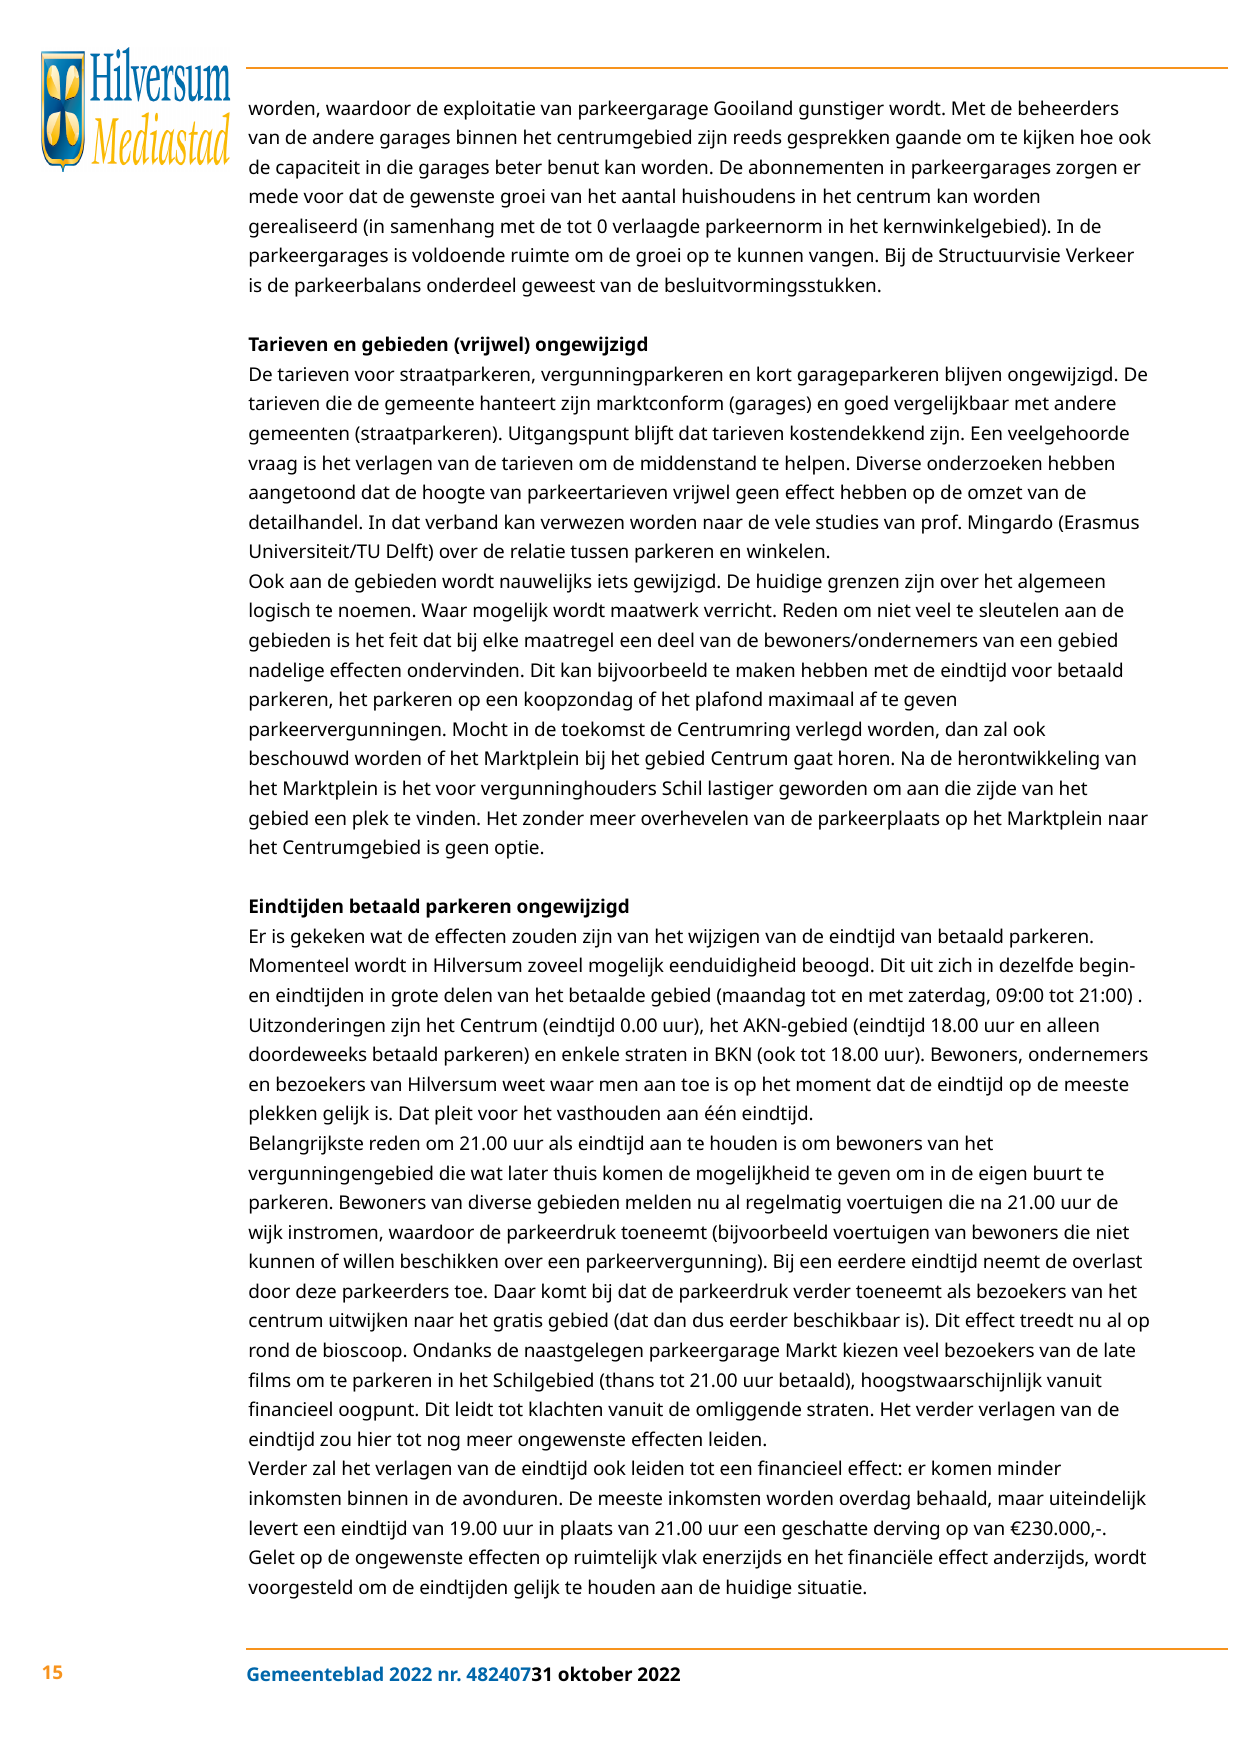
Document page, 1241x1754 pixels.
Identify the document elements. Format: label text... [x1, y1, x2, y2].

text Tarieven en gebieden (vrijwel) ongewijzigd [248, 331, 1152, 357]
text Er is gekeken wat de effecten zouden zijn van het wijzigen van de eindtijd van betaald parkeren. Momenteel wordt in Hilversum zoveel mogelijk eenduidigheid beoogd. Dit uit zich in dezelfde begin- en eindtijden in grote delen van het betaalde gebied (maandag tot en met zaterdag, 09:00 tot 21:00) . Uitzonderingen zijn het Centrum (eindtijd 0.00 uur), het AKN-gebied (eindtijd 18.00 uur en alleen doordeweeks betaald parkeren) en enkele straten in BKN (ook tot 18.00 uur). Bewoners, ondernemers en bezoekers van Hilversum weet waar men aan toe is op het moment dat de eindtijd op de meeste plekken gelijk is. Dat pleit voor het vasthouden aan één eindtijd. [248, 923, 1152, 1126]
text Gelet op de ongewenste effecten op ruimtelijk vlak enerzijds en het financiële effect anderzijds, wordt voorgesteld om de eindtijden gelijk te houden aan de huidige situatie. [248, 1544, 1152, 1600]
text worden, waardoor de exploitatie van parkeergarage Gooiland gunstiger wordt. Met de beheerders van de andere garages binnen het centrumgebied zijn reeds gesprekken gaande om te kijken hoe ook de capaciteit in die garages beter benut kan worden. De abonnementen in parkeergarages zorgen er mede voor dat de gewenste groei van het aantal huishoudens in het centrum kan worden gerealiseerd (in samenhang met de tot 0 verlaagde parkeernorm in het kernwinkelgebied). In de parkeergarages is voldoende ruimte om de groei op te kunnen vangen. Bij de Structuurvisie Verkeer is de parkeerbalans onderdeel geweest van de besluitvormingsstukken. [248, 95, 1152, 298]
text Belangrijkste reden om 21.00 uur als eindtijd aan te houden is om bewoners van het vergunningengebied die wat later thuis komen de mogelijkheid te geven om in de eigen buurt te parkeren. Bewoners van diverse gebieden melden nu al regelmatig voertuigen die na 21.00 uur de wijk instromen, waardoor de parkeerdruk toeneemt (bijvoorbeeld voertuigen van bewoners die niet kunnen of willen beschikken over een parkeervergunning). Bij een eerdere eindtijd neemt de overlast door deze parkeerders toe. Daar komt bij dat de parkeerdruk verder toeneemt als bezoekers van het centrum uitwijken naar het gratis gebied (dat dan dus eerder beschikbaar is). Dit effect treedt nu al op rond de bioscoop. Ondanks de naastgelegen parkeergarage Markt kiezen veel bezoekers van de late films om te parkeren in het Schilgebied (thans tot 21.00 uur betaald), hoogstwaarschijnlijk vanuit financieel oogpunt. Dit leidt tot klachten vanuit de omliggende straten. Het verder verlagen van de eindtijd zou hier tot nog meer ongewenste effecten leiden. [248, 1130, 1152, 1452]
text Ook aan de gebieden wordt nauwelijks iets gewijzigd. De huidige grenzen zijn over het algemeen logisch te noemen. Waar mogelijk wordt maatwerk verricht. Reden om niet veel te sleutelen aan de gebieden is het feit dat bij elke maatregel een deel van de bewoners/ondernemers van een gebied nadelige effecten ondervinden. Dit kan bijvoorbeeld te maken hebben met de eindtijd voor betaald parkeren, het parkeren op een koopzondag of het plafond maximaal af te geven parkeervergunningen. Mocht in de toekomst de Centrumring verlegd worden, dan zal ook beschouwd worden of het Marktplein bij het gebied Centrum gaat horen. Na de herontwikkeling van het Marktplein is het voor vergunninghouders Schil lastiger geworden om aan die zijde van het gebied een plek te vinden. Het zonder meer overhevelen van de parkeerplaats op het Marktplein naar het Centrumgebied is geen optie. [248, 568, 1152, 860]
text Verder zal het verlagen van de eindtijd ook leiden tot een financieel effect: er komen minder inkomsten binnen in de avonduren. De meeste inkomsten worden overdag behaald, maar uiteindelijk levert een eindtijd van 19.00 uur in plaats van 21.00 uur een geschatte derving op van €230.000,-. [248, 1456, 1152, 1541]
text Eindtijden betaald parkeren ongewijzigd [248, 893, 1152, 919]
picture [41, 47, 231, 172]
text De tarieven voor straatparkeren, vergunningparkeren en kort garageparkeren blijven ongewijzigd. De tarieven die de gemeente hanteert zijn marktconform (garages) en goed vergelijkbaar met andere gemeenten (straatparkeren). Uitgangspunt blijft dat tarieven kostendekkend zijn. Een veelgehoorde vraag is het verlagen van de tarieven om de middenstand te helpen. Diverse onderzoeken hebben aangetoond dat de hoogte van parkeertarieven vrijwel geen effect hebben op de omzet van de detailhandel. In dat verband kan verwezen worden naar de vele studies van prof. Mingardo (Erasmus Universiteit/TU Delft) over de relatie tussen parkeren en winkelen. [248, 361, 1152, 564]
